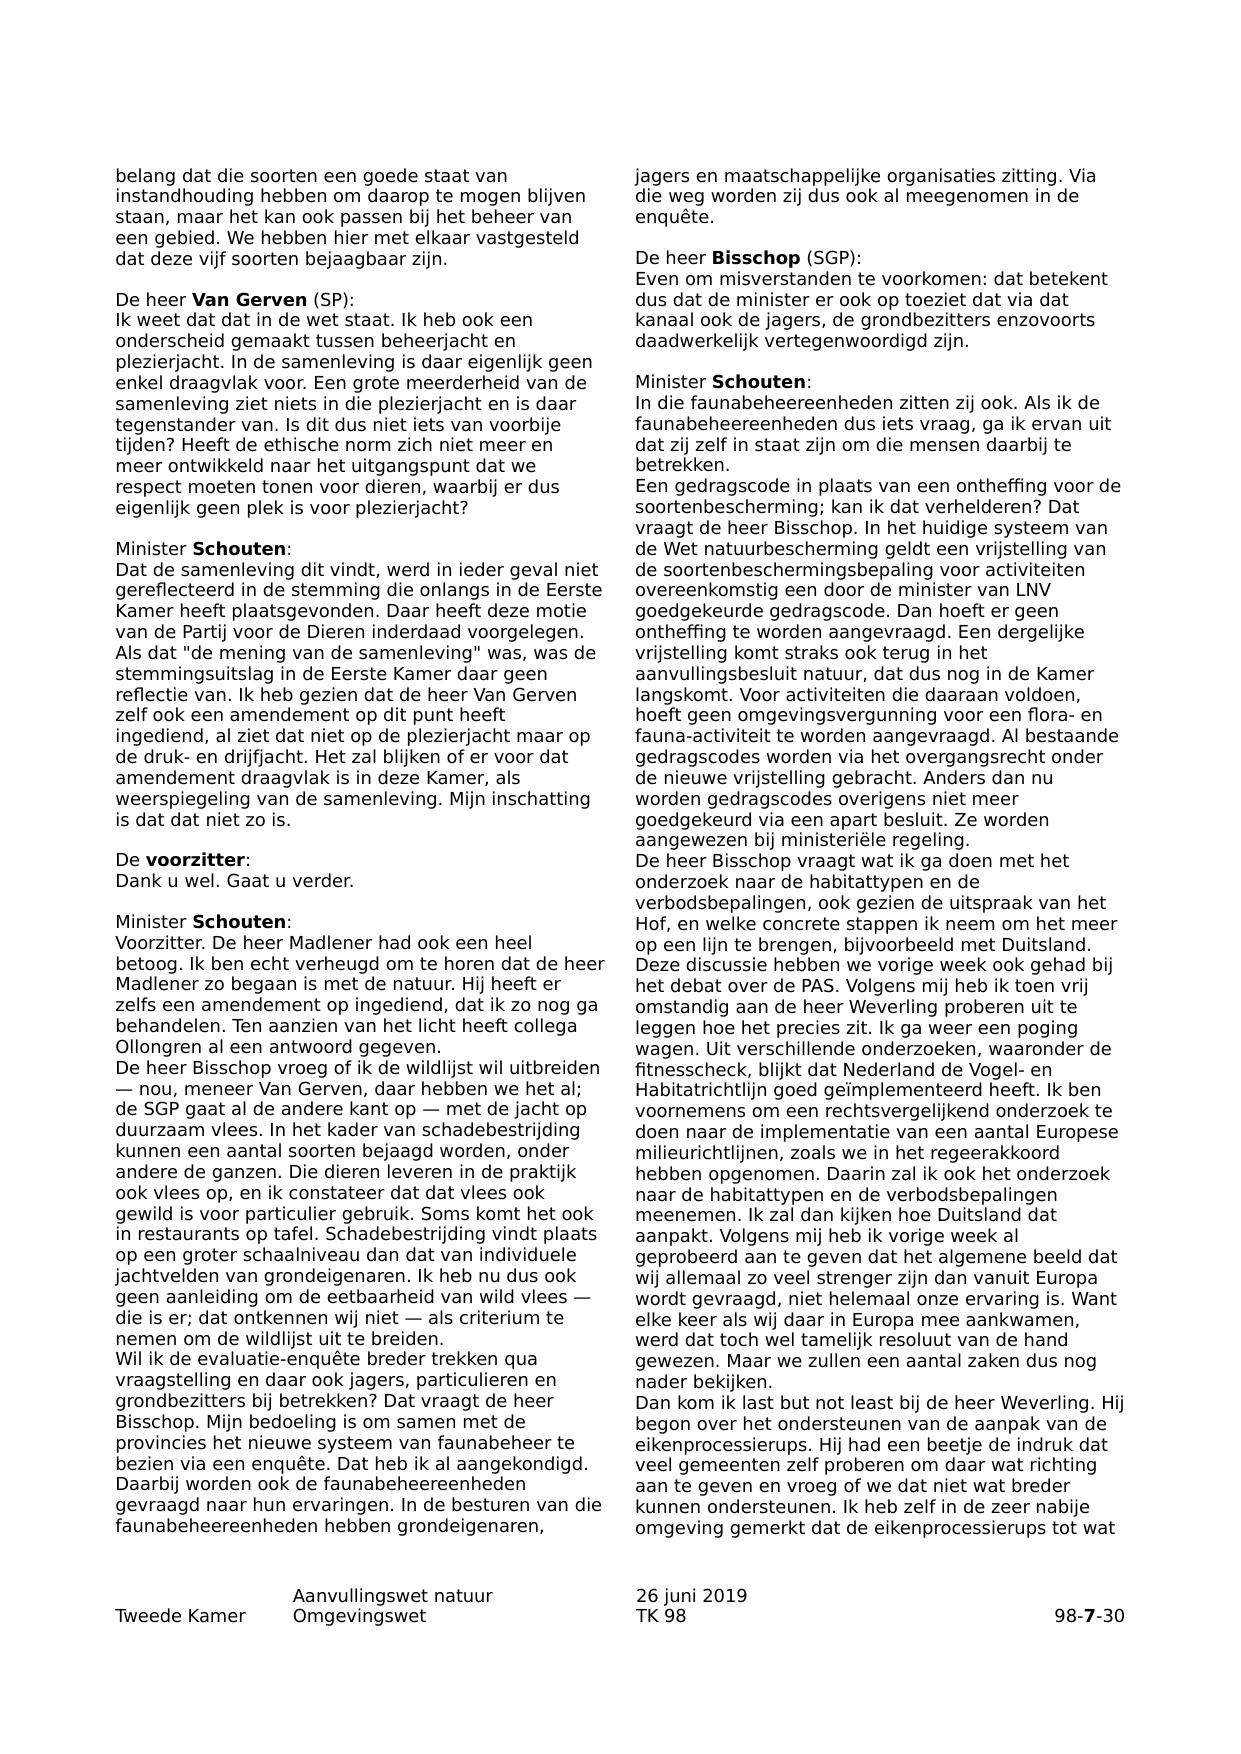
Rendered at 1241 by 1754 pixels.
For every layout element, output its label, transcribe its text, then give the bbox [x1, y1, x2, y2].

text In die faunabeheereenheden zitten zij ook. Als ik de faunabeheereenheden dus iets vraag, ga ik ervan uit dat zij zelf in staat zijn om die mensen daarbij te betrekken. [635, 393, 1125, 476]
text Dank u wel. Gaat u verder. [115, 871, 605, 892]
text Dat de samenleving dit vindt, werd in ieder geval niet gereflecteerd in de stemming die onlangs in de Eerste Kamer heeft plaatsgevonden. Daar heeft deze motie van de Partij voor de Dieren inderdaad voorgelegen. Als dat "de mening van de samenleving" was, was de stemmingsuitslag in de Eerste Kamer daar geen reflectie van. Ik heb gezien dat de heer Van Gerven zelf ook een amendement op dit punt heeft ingediend, al ziet dat niet op de plezierjacht maar op de druk- en drijfjacht. Het zal blijken of er voor dat amendement draagvlak is in deze Kamer, als weerspiegeling van de samenleving. Mijn inschatting is dat dat niet zo is. [115, 559, 605, 830]
text De heer Bisschop (SGP): [635, 248, 1125, 268]
text De heer Van Gerven (SP): [115, 289, 605, 310]
text Ik weet dat dat in de wet staat. Ik heb ook een onderscheid gemaakt tussen beheerjacht en plezierjacht. In de samenleving is daar eigenlijk geen enkel draagvlak voor. Een grote meerderheid van de samenleving ziet niets in die plezierjacht en is daar tegenstander van. Is dit dus niet iets van voorbije tijden? Heeft de ethische norm zich niet meer en meer ontwikkeld naar het uitgangspunt dat we respect moeten tonen voor dieren, waarbij er dus eigenlijk geen plek is voor plezierjacht? [115, 310, 605, 518]
text Voorzitter. De heer Madlener had ook een heel betoog. Ik ben echt verheugd om te horen dat de heer Madlener zo begaan is met de natuur. Hij heeft er zelfs een amendement op ingediend, dat ik zo nog ga behandelen. Ten aanzien van het licht heeft collega Ollongren al een antwoord gegeven. [115, 932, 605, 1057]
text Een gedragscode in plaats van een ontheffing voor de soortenbescherming; kan ik dat verhelderen? Dat vraagt de heer Bisschop. In het huidige systeem van de Wet natuurbescherming geldt een vrijstelling van de soortenbeschermingsbepaling voor activiteiten overeenkomstig een door de minister van LNV goedgekeurde gedragscode. Dan hoeft er geen ontheffing te worden aangevraagd. Een dergelijke vrijstelling komt straks ook terug in het aanvullingsbesluit natuur, dat dus nog in de Kamer langskomt. Voor activiteiten die daaraan voldoen, hoeft geen omgevingsvergunning voor een flora- en fauna-activiteit te worden aangevraagd. Al bestaande gedragscodes worden via het overgangsrecht onder de nieuwe vrijstelling gebracht. Anders dan nu worden gedragscodes overigens niet meer goedgekeurd via een apart besluit. Ze worden aangewezen bij ministeriële regeling. [635, 476, 1125, 851]
text Even om misverstanden te voorkomen: dat betekent dus dat de minister er ook op toeziet dat via dat kanaal ook de jagers, de grondbezitters enzovoorts daadwerkelijk vertegenwoordigd zijn. [635, 268, 1125, 352]
text Minister Schouten: [115, 912, 605, 932]
text Wil ik de evaluatie-enquête breder trekken qua vraagstelling en daar ook jagers, particulieren en grondbezitters bij betrekken? Dat vraagt de heer Bisschop. Mijn bedoeling is om samen met de provincies het nieuwe systeem van faunabeheer te bezien via een enquête. Dat heb ik al aangekondigd. Daarbij worden ook de faunabeheereenheden gevraagd naar hun ervaringen. In de besturen van die faunabeheereenheden hebben grondeigenaren, [115, 1349, 605, 1537]
text jagers en maatschappelijke organisaties zitting. Via die weg worden zij dus ook al meegenomen in de enquête. [635, 165, 1125, 228]
text De heer Bisschop vraagt wat ik ga doen met het onderzoek naar de habitattypen en de verbodsbepalingen, ook gezien de uitspraak van het Hof, en welke concrete stappen ik neem om het meer op een lijn te brengen, bijvoorbeeld met Duitsland. Deze discussie hebben we vorige week ook gehad bij het debat over de PAS. Volgens mij heb ik toen vrij omstandig aan de heer Weverling proberen uit te leggen hoe het precies zit. Ik ga weer een poging wagen. Uit verschillende onderzoeken, waaronder de fitnesscheck, blijkt dat Nederland de Vogel- en Habitatrichtlijn goed geïmplementeerd heeft. Ik ben voornemens om een rechtsvergelijkend onderzoek te doen naar de implementatie van een aantal Europese milieurichtlijnen, zoals we in het regeerakkoord hebben opgenomen. Daarin zal ik ook het onderzoek naar de habitattypen en de verbodsbepalingen meenemen. Ik zal dan kijken hoe Duitsland dat aanpakt. Volgens mij heb ik vorige week al geprobeerd aan te geven dat het algemene beeld dat wij allemaal zo veel strenger zijn dan vanuit Europa wordt gevraagd, niet helemaal onze ervaring is. Want elke keer als wij daar in Europa mee aankwamen, werd dat toch wel tamelijk resoluut van de hand gewezen. Maar we zullen een aantal zaken dus nog nader bekijken. [635, 851, 1125, 1393]
text Dan kom ik last but not least bij de heer Weverling. Hij begon over het ondersteunen van de aanpak van de eikenprocessierups. Hij had een beetje de indruk dat veel gemeenten zelf proberen om daar wat richting aan te geven en vroeg of we dat niet wat breder kunnen ondersteunen. Ik heb zelf in de zeer nabije omgeving gemerkt dat de eikenprocessierups tot wat [635, 1393, 1125, 1538]
text belang dat die soorten een goede staat van instandhouding hebben om daarop te mogen blijven staan, maar het kan ook passen bij het beheer van een gebied. We hebben hier met elkaar vastgesteld dat deze vijf soorten bejaagbaar zijn. [115, 165, 605, 269]
text Minister Schouten: [115, 538, 605, 559]
text Minister Schouten: [635, 372, 1125, 393]
text De voorzitter: [115, 850, 605, 871]
text De heer Bisschop vroeg of ik de wildlijst wil uitbreiden — nou, meneer Van Gerven, daar hebben we het al; de SGP gaat al de andere kant op — met de jacht op duurzaam vlees. In het kader van schadebestrijding kunnen een aantal soorten bejaagd worden, onder andere de ganzen. Die dieren leveren in de praktijk ook vlees op, en ik constateer dat dat vlees ook gewild is voor particulier gebruik. Soms komt het ook in restaurants op tafel. Schadebestrijding vindt plaats op een groter schaalniveau dan dat van individuele jachtvelden van grondeigenaren. Ik heb nu dus ook geen aanleiding om de eetbaarheid van wild vlees — die is er; dat ontkennen wij niet — als criterium te nemen om de wildlijst uit te breiden. [115, 1057, 605, 1349]
